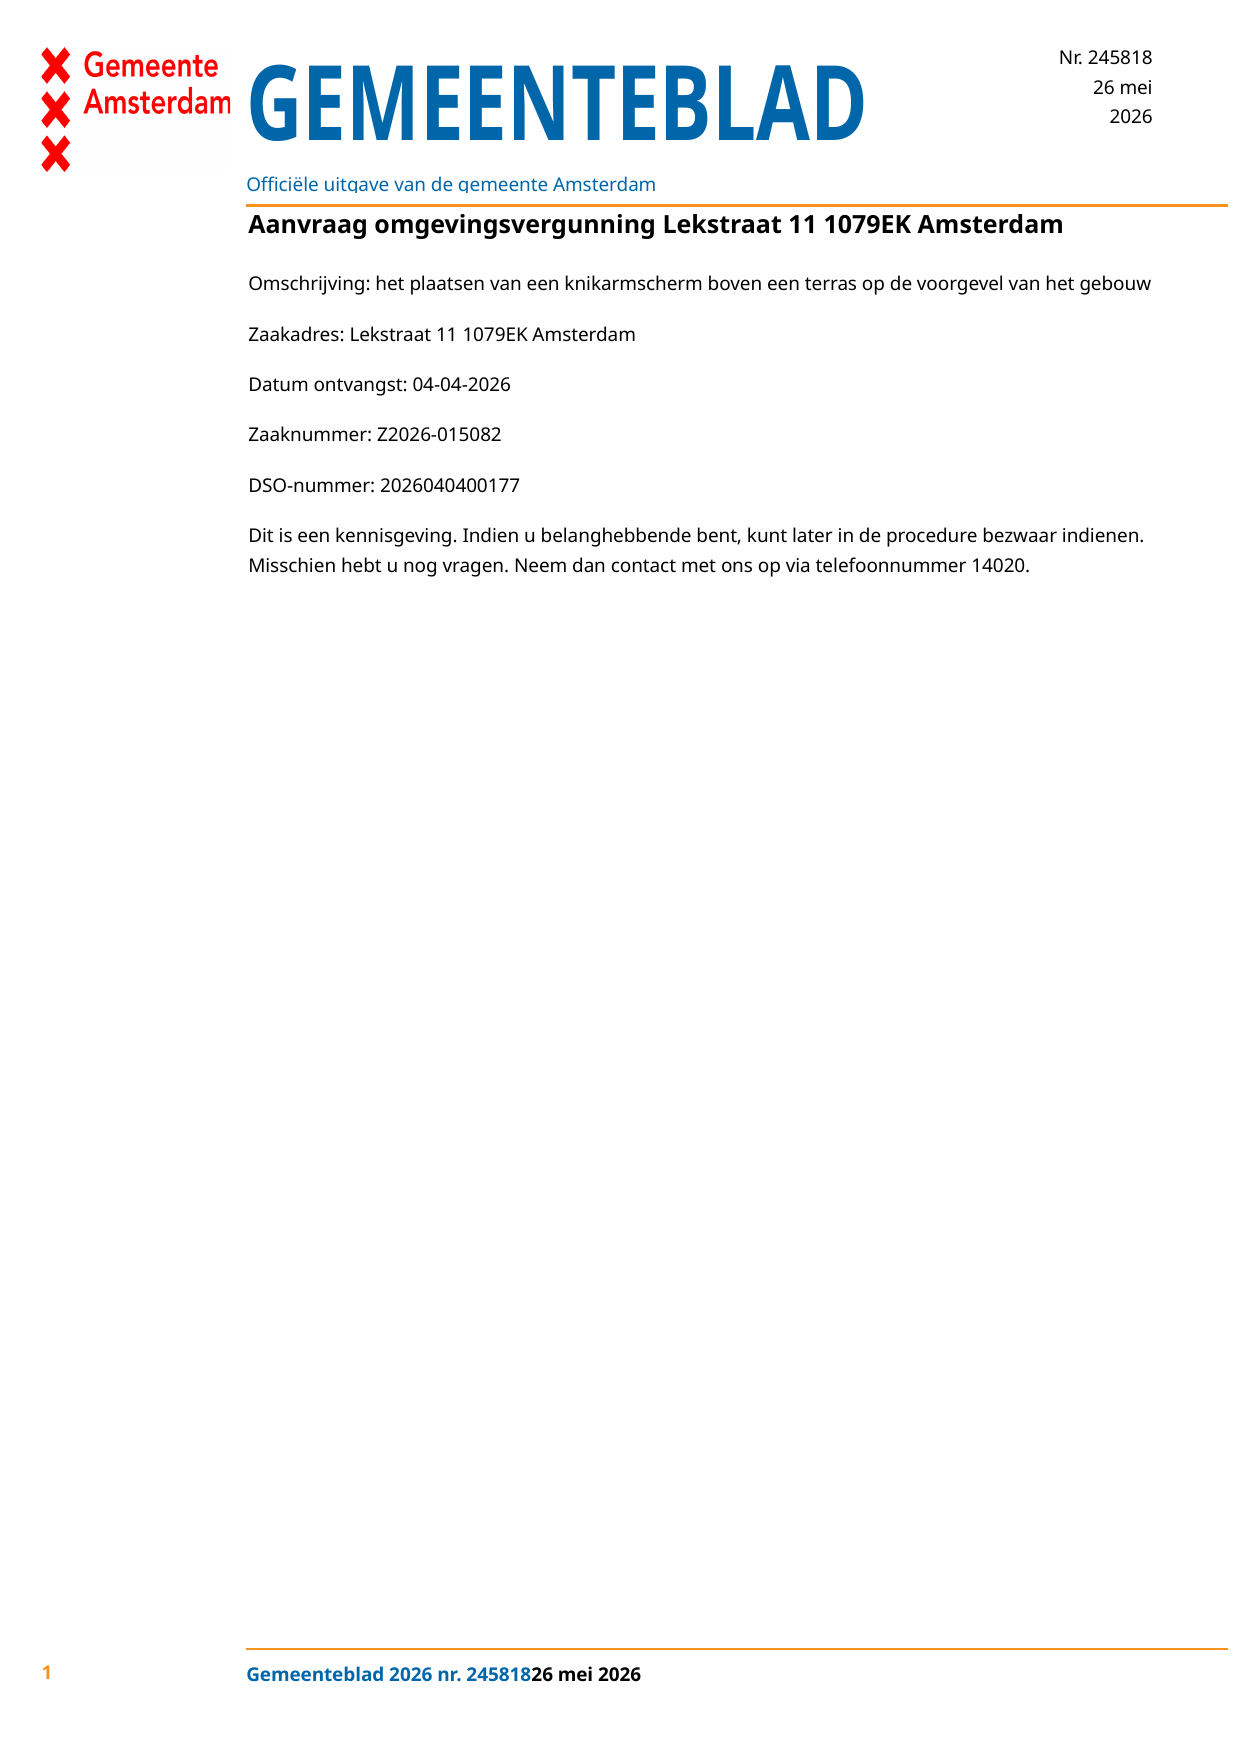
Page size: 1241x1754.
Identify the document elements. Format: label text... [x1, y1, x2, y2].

text Zaaknummer: Z2026-015082 [248, 422, 1152, 447]
text Omschrijving: het plaatsen van een knikarmscherm boven een terras op de voorgevel van het gebouw [248, 270, 1152, 296]
picture [41, 47, 231, 172]
text Datum ontvangst: 04-04-2026 [248, 371, 1152, 397]
text Dit is een kennisgeving. Indien u belanghebbende bent, kunt later in de procedure bezwaar indienen. Misschien hebt u nog vragen. Neem dan contact met ons op via telefoonnummer 14020. [248, 522, 1152, 578]
text Zaakadres: Lekstraat 11 1079EK Amsterdam [248, 321, 1152, 346]
text Aanvraag omgevingsvergunning Lekstraat 11 1079EK Amsterdam [248, 207, 1152, 241]
text DSO-nummer: 2026040400177 [248, 472, 1152, 498]
